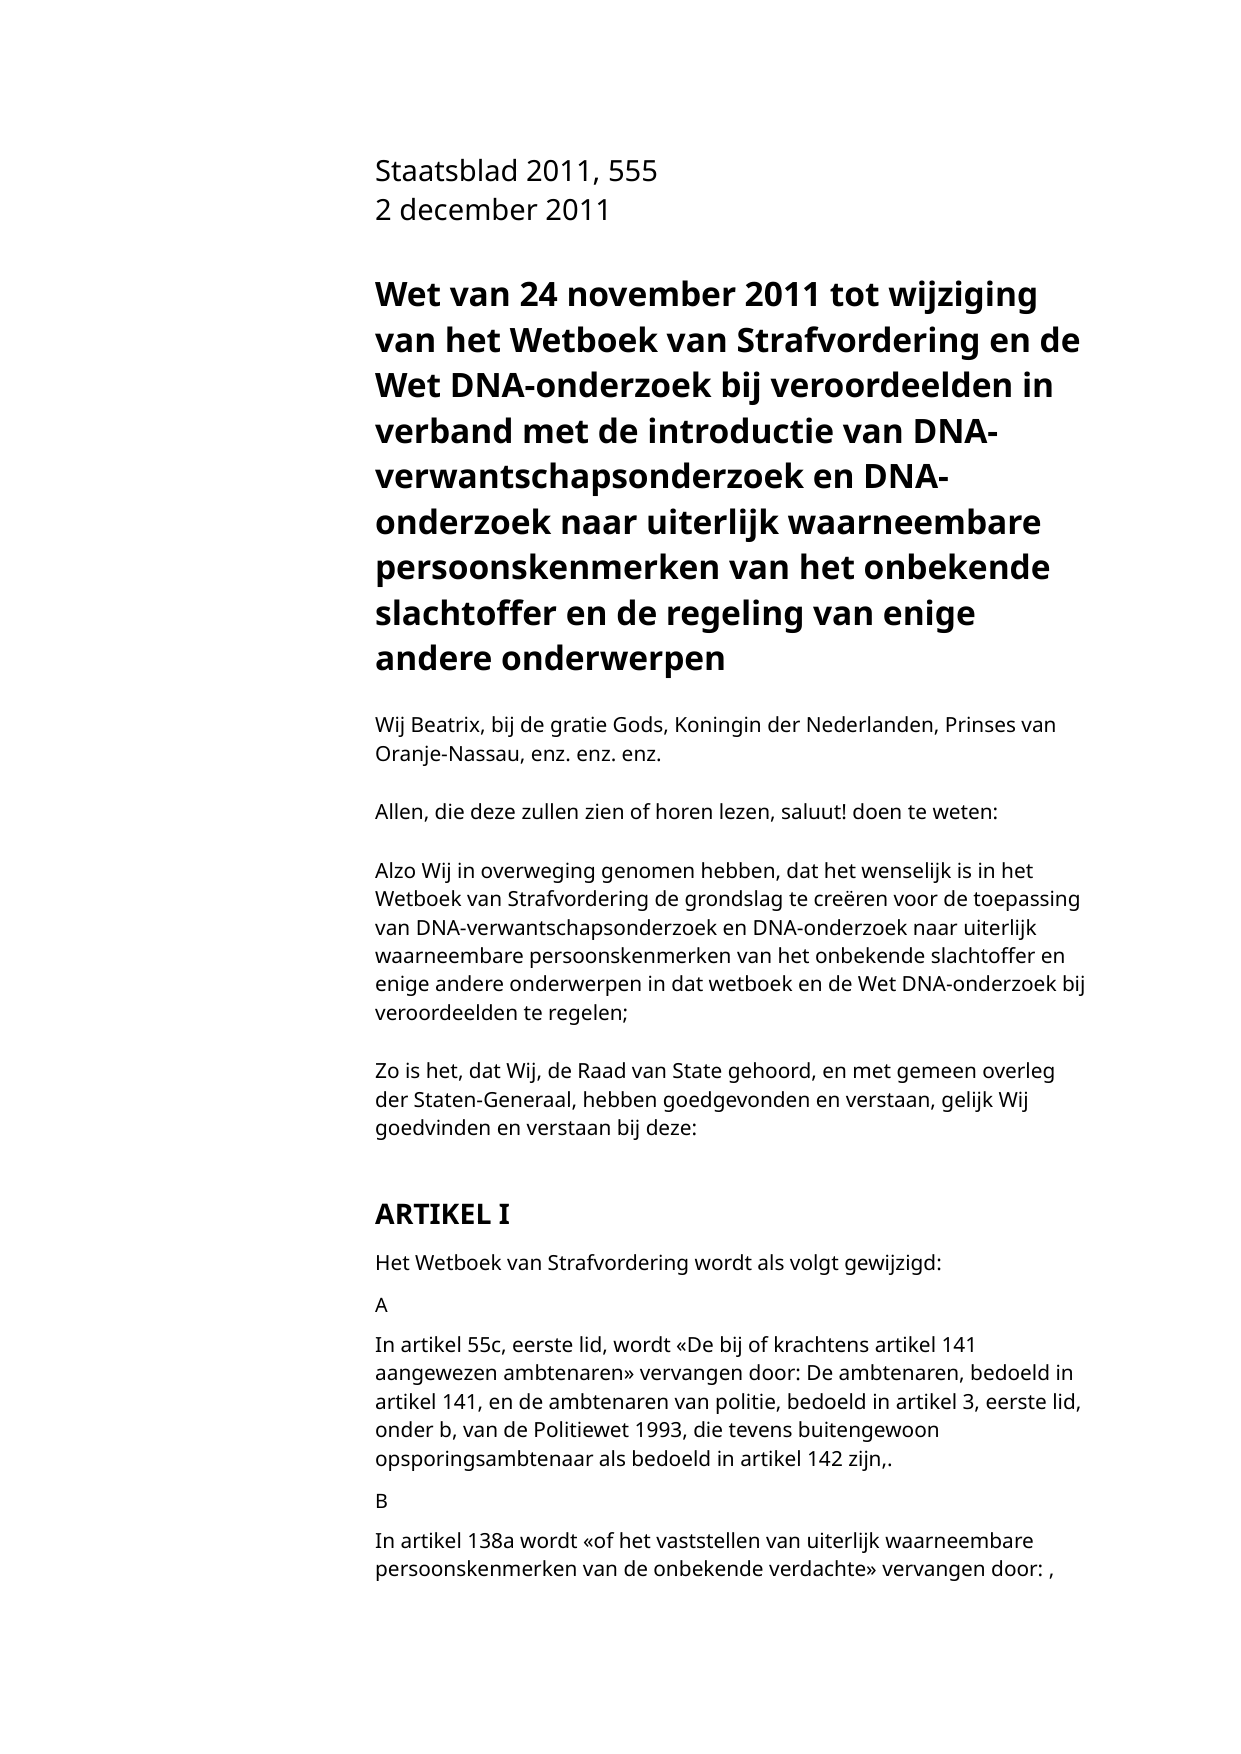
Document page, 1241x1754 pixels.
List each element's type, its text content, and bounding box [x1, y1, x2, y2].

text Staatsblad 2011, 555 [375, 150, 1090, 190]
text Zo is het, dat Wij, de Raad van State gehoord, en met gemeen overleg der Staten-Generaal, hebben goedgevonden en verstaan, gelijk Wij goedvinden en verstaan bij deze: [375, 1056, 1090, 1142]
text Allen, die deze zullen zien of horen lezen, saluut! doen te weten: [375, 797, 1090, 826]
text Alzo Wij in overweging genomen hebben, dat het wenselijk is in het Wetboek van Strafvordering de grondslag te creëren voor de toepassing van DNA-verwantschapsonderzoek en DNA-onderzoek naar uiterlijk waarneembare persoonskenmerken van het onbekende slachtoffer en enige andere onderwerpen in dat wetboek en de Wet DNA-onderzoek bij veroordeelden te regelen; [375, 856, 1090, 1026]
text 2 december 2011 [375, 190, 1090, 229]
subtitle Wet van 24 november 2011 tot wijziging van het Wetboek van Strafvordering en de Wet DNA-onderzoek bij veroordeelden in verband met de introductie van DNA-verwantschapsonderzoek en DNA-onderzoek naar uiterlijk waarneembare persoonskenmerken van het onbekende slachtoffer en de regeling van enige andere onderwerpen [375, 271, 1090, 681]
text Het Wetboek van Strafvordering wordt als volgt gewijzigd: [375, 1248, 1090, 1276]
text In artikel 138a wordt «of het vaststellen van uiterlijk waarneembare persoonskenmerken van de onbekende verdachte» vervangen door: , [375, 1526, 1090, 1583]
text Wij Beatrix, bij de gratie Gods, Koningin der Nederlanden, Prinses van Oranje-Nassau, enz. enz. enz. [375, 711, 1090, 767]
text A [375, 1291, 1090, 1318]
text B [375, 1487, 1090, 1514]
subtitle ARTIKEL I [375, 1194, 1090, 1233]
text In artikel 55c, eerste lid, wordt «De bij of krachtens artikel 141 aangewezen ambtenaren» vervangen door: De ambtenaren, bedoeld in artikel 141, en de ambtenaren van politie, bedoeld in artikel 3, eerste lid, onder b, van de Politiewet 1993, die tevens buitengewoon opsporingsambtenaar als bedoeld in artikel 142 zijn,. [375, 1330, 1090, 1472]
